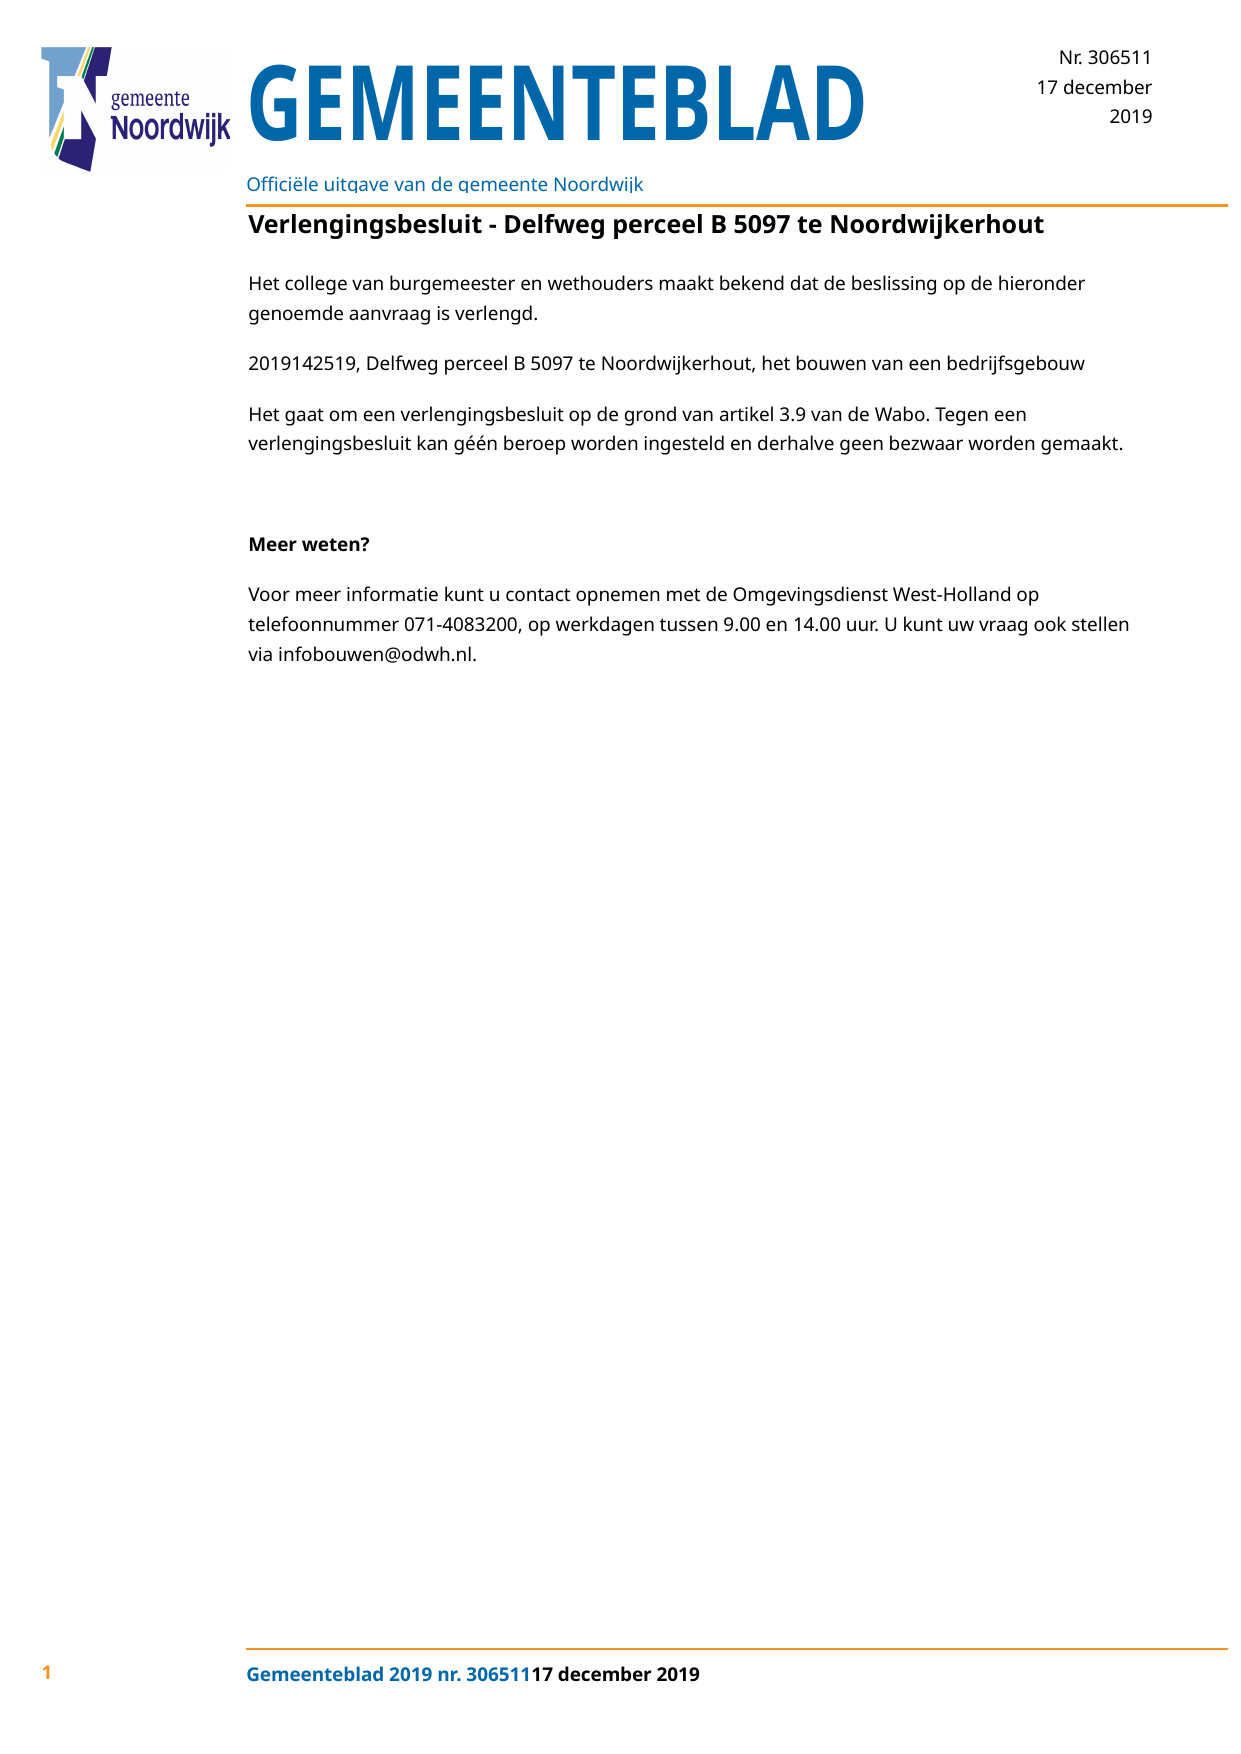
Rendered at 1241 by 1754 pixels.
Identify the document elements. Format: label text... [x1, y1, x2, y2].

text 2019142519, Delfweg perceel B 5097 te Noordwijkerhout, het bouwen van een bedrijfsgebouw [248, 350, 1152, 376]
picture [41, 47, 231, 172]
text Verlengingsbesluit - Delfweg perceel B 5097 te Noordwijkerhout [248, 207, 1152, 241]
text Het college van burgemeester en wethouders maakt bekend dat de beslissing op de hieronder genoemde aanvraag is verlengd. [248, 270, 1152, 326]
text Meer weten? [248, 531, 1152, 557]
text Voor meer informatie kunt u contact opnemen met de Omgevingsdienst West-Holland op telefoonnummer 071-4083200, op werkdagen tussen 9.00 en 14.00 uur. U kunt uw vraag ook stellen via infobouwen@odwh.nl. [248, 582, 1152, 666]
text Het gaat om een verlengingsbesluit op de grond van artikel 3.9 van de Wabo. Tegen een verlengingsbesluit kan géén beroep worden ingesteld en derhalve geen bezwaar worden gemaakt. [248, 401, 1152, 456]
